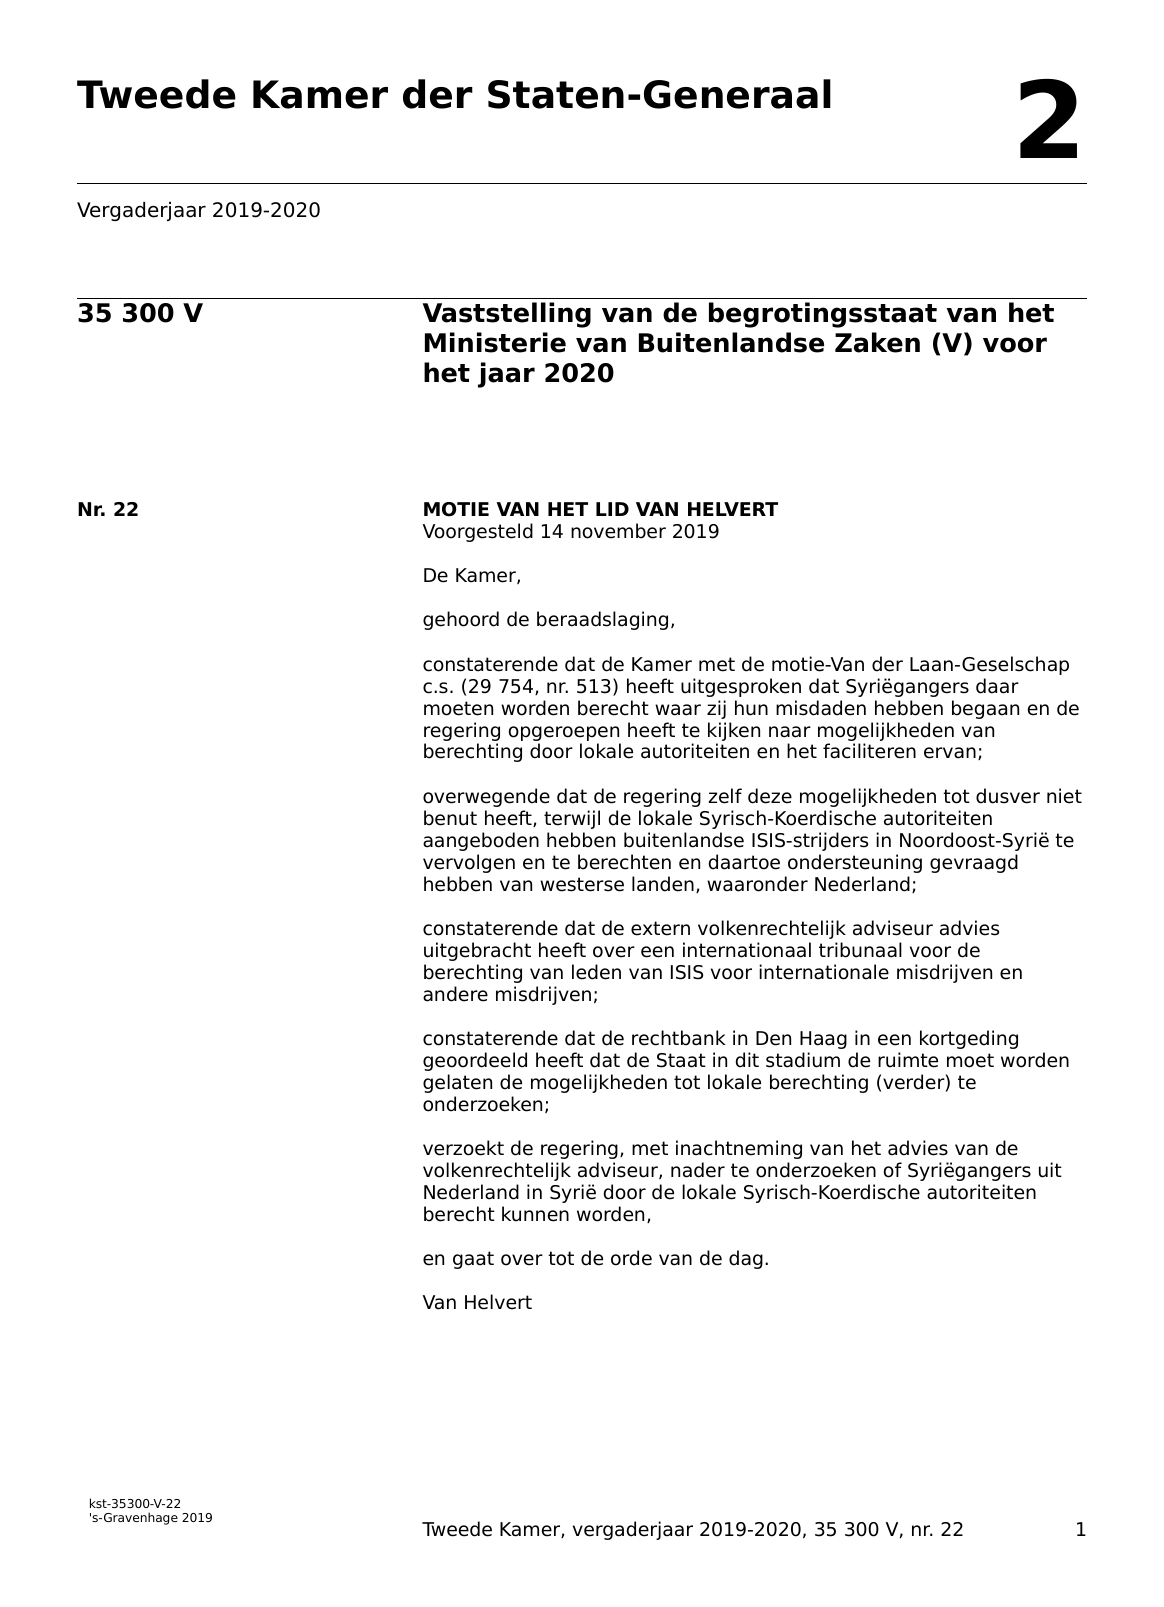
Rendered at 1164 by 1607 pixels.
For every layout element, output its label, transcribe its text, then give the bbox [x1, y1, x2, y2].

subtitle 35 300 V Vaststelling van de begrotingsstaat van het Ministerie van Buitenlandse Zaken (V) voor het jaar 2020 [77, 299, 1087, 388]
text en gaat over tot de orde van de dag. [422, 1248, 1087, 1270]
text constaterende dat de Kamer met de motie-Van der Laan-Geselschap c.s. (29 754, nr. 513) heeft uitgesproken dat Syriëgangers daar moeten worden berecht waar zij hun misdaden hebben begaan en de regering opgeroepen heeft te kijken naar mogelijkheden van berechting door lokale autoriteiten en het faciliteren ervan; [422, 653, 1087, 763]
text Voorgesteld 14 november 2019 [422, 521, 1087, 543]
text constaterende dat de rechtbank in Den Haag in een kortgeding geoordeeld heeft dat de Staat in dit stadium de ruimte moet worden gelaten de mogelijkheden tot lokale berechting (verder) te onderzoeken; [422, 1028, 1087, 1116]
table_cell Vergaderjaar 2019-2020 [77, 184, 1087, 298]
text constaterende dat de extern volkenrechtelijk adviseur advies uitgebracht heeft over een internationaal tribunaal voor de berechting van leden van ISIS voor internationale misdrijven en andere misdrijven; [422, 918, 1087, 1006]
text verzoekt de regering, met inachtneming van het advies van de volkenrechtelijk adviseur, nader te onderzoeken of Syriëgangers uit Nederland in Syrië door de lokale Syrisch-Koerdische autoriteiten berecht kunnen worden, [422, 1138, 1087, 1226]
table_header Tweede Kamer der Staten-Generaal [77, 59, 886, 183]
table_header 2 [886, 59, 1087, 183]
text kst-35300-V-22 [88, 1497, 323, 1511]
subtitle Nr. 22 MOTIE VAN HET LID VAN HELVERT [77, 499, 1087, 521]
text overwegende dat de regering zelf deze mogelijkheden tot dusver niet benut heeft, terwijl de lokale Syrisch-Koerdische autoriteiten aangeboden hebben buitenlandse ISIS-strijders in Noordoost-Syrië te vervolgen en te berechten en daartoe ondersteuning gevraagd hebben van westerse landen, waaronder Nederland; [422, 786, 1087, 896]
text 's-Gravenhage 2019 [88, 1511, 323, 1525]
text De Kamer, [422, 565, 1087, 587]
text Van Helvert [422, 1292, 1087, 1314]
text gehoord de beraadslaging, [422, 609, 1087, 631]
